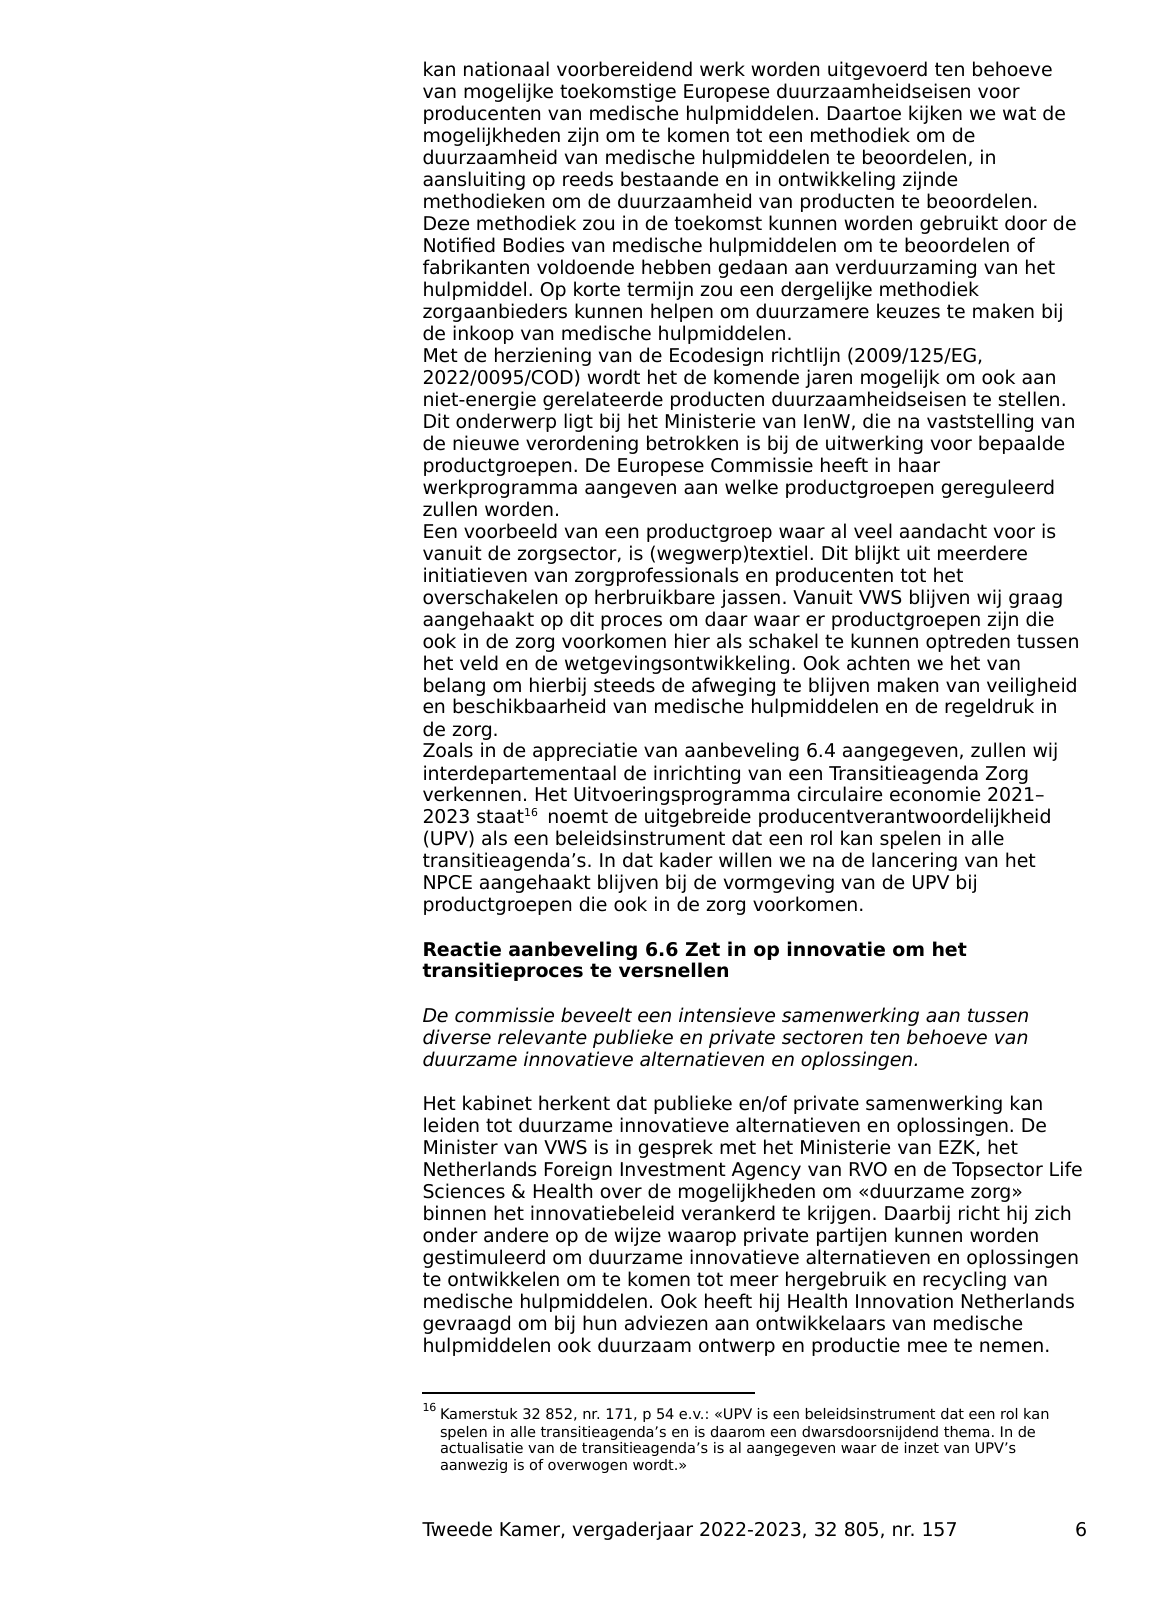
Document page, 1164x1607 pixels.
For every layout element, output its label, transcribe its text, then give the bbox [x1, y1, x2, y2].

text Het kabinet herkent dat publieke en/of private samenwerking kan leiden tot duurzame innovatieve alternatieven en oplossingen. De Minister van VWS is in gesprek met het Ministerie van EZK, het Netherlands Foreign Investment Agency van RVO en de Topsector Life Sciences & Health over de mogelijkheden om «duurzame zorg» binnen het innovatiebeleid verankerd te krijgen. Daarbij richt hij zich onder andere op de wijze waarop private partijen kunnen worden gestimuleerd om duurzame innovatieve alternatieven en oplossingen te ontwikkelen om te komen tot meer hergebruik en recycling van medische hulpmiddelen. Ook heeft hij Health Innovation Netherlands gevraagd om bij hun adviezen aan ontwikkelaars van medische hulpmiddelen ook duurzaam ontwerp en productie mee te nemen. [422, 1093, 1087, 1356]
subtitle Reactie aanbeveling 6.6 Zet in op innovatie om het transitieproces te versnellen [422, 938, 1087, 982]
text Met de herziening van de Ecodesign richtlijn (2009/125/EG, 2022/0095/COD) wordt het de komende jaren mogelijk om ook aan niet-energie gerelateerde producten duurzaamheidseisen te stellen. Dit onderwerp ligt bij het Ministerie van IenW, die na vaststelling van de nieuwe verordening betrokken is bij de uitwerking voor bepaalde productgroepen. De Europese Commissie heeft in haar werkprogramma aangeven aan welke productgroepen gereguleerd zullen worden. [422, 345, 1087, 521]
text Een voorbeeld van een productgroep waar al veel aandacht voor is vanuit de zorgsector, is (wegwerp)textiel. Dit blijkt uit meerdere initiatieven van zorgprofessionals en producenten tot het overschakelen op herbruikbare jassen. Vanuit VWS blijven wij graag aangehaakt op dit proces om daar waar er productgroepen zijn die ook in de zorg voorkomen hier als schakel te kunnen optreden tussen het veld en de wetgevingsontwikkeling. Ook achten we het van belang om hierbij steeds de afweging te blijven maken van veiligheid en beschikbaarheid van medische hulpmiddelen en de regeldruk in de zorg. [422, 521, 1087, 740]
text Kamerstuk 32 852, nr. 171, p 54 e.v.: «UPV is een beleidsinstrument dat een rol kan spelen in alle transitieagenda’s en is daarom een dwarsdoorsnijdend thema. In de actualisatie van de transitieagenda’s is al aangegeven waar de inzet van UPV’s aanwezig is of overwogen wordt.» [422, 1402, 1087, 1474]
text kan nationaal voorbereidend werk worden uitgevoerd ten behoeve van mogelijke toekomstige Europese duurzaamheidseisen voor producenten van medische hulpmiddelen. Daartoe kijken we wat de mogelijkheden zijn om te komen tot een methodiek om de duurzaamheid van medische hulpmiddelen te beoordelen, in aansluiting op reeds bestaande en in ontwikkeling zijnde methodieken om de duurzaamheid van producten te beoordelen. Deze methodiek zou in de toekomst kunnen worden gebruikt door de Notified Bodies van medische hulpmiddelen om te beoordelen of fabrikanten voldoende hebben gedaan aan verduurzaming van het hulpmiddel. Op korte termijn zou een dergelijke methodiek zorgaanbieders kunnen helpen om duurzamere keuzes te maken bij de inkoop van medische hulpmiddelen. [422, 59, 1087, 345]
text De commissie beveelt een intensieve samenwerking aan tussen diverse relevante publieke en private sectoren ten behoeve van duurzame innovatieve alternatieven en oplossingen. [422, 1004, 1087, 1071]
text Zoals in de appreciatie van aanbeveling 6.4 aangegeven, zullen wij interdepartementaal de inrichting van een Transitieagenda Zorg verkennen. Het Uitvoeringsprogramma circulaire economie 2021–2023 staat noemt de uitgebreide producentverantwoordelijkheid (UPV) als een beleidsinstrument dat een rol kan spelen in alle transitieagenda’s. In dat kader willen we na de lancering van het NPCE aangehaakt blijven bij de vormgeving van de UPV bij productgroepen die ook in de zorg voorkomen. [422, 740, 1087, 916]
